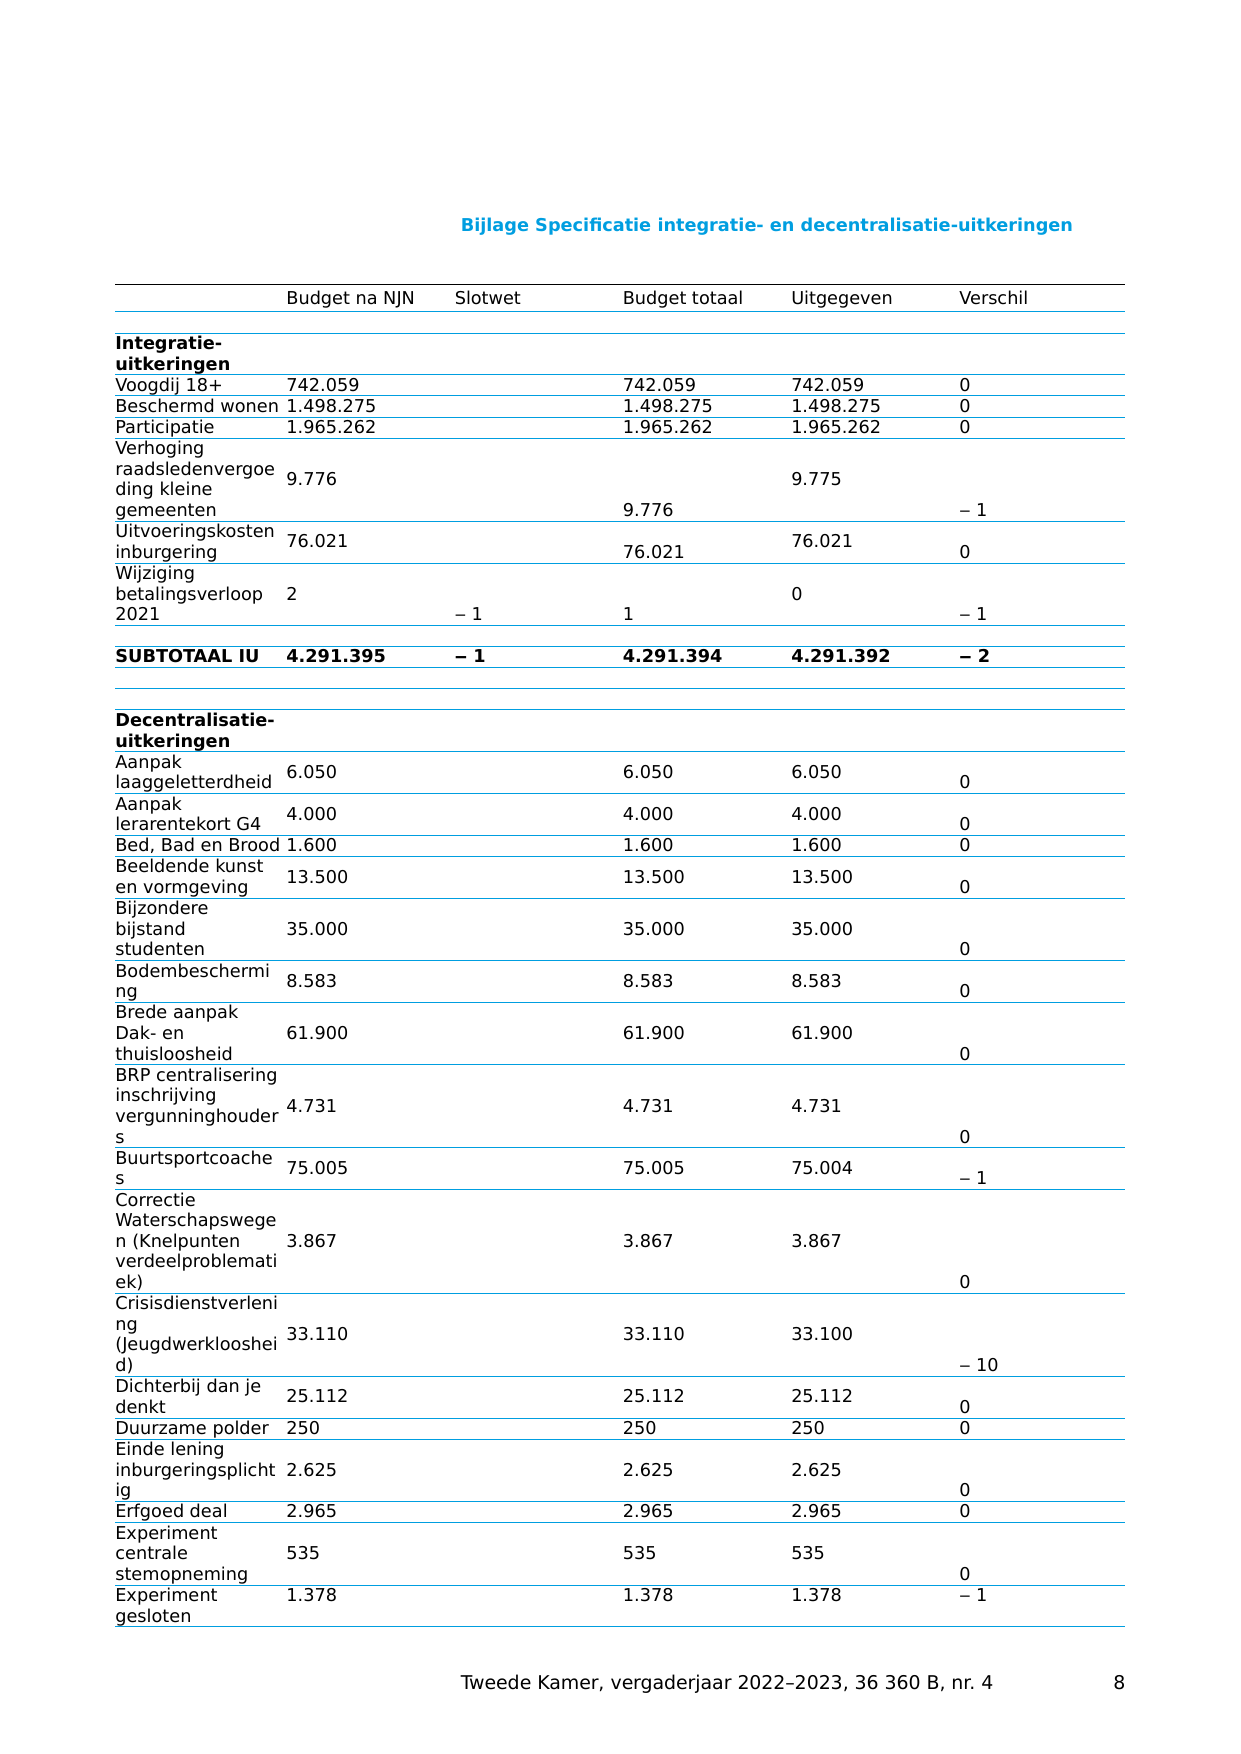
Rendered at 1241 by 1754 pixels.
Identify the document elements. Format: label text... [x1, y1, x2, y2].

table_cell [452, 1003, 620, 1064]
table_cell [956, 626, 1125, 646]
table_cell ‒ 1 [452, 564, 620, 625]
table_cell 535 [283, 1523, 452, 1584]
table_cell [452, 857, 620, 898]
table_cell 3.867 [283, 1190, 452, 1293]
table_cell [788, 689, 956, 709]
table_cell [452, 1440, 620, 1501]
table_cell 8.583 [788, 961, 956, 1002]
table_cell 25.112 [620, 1377, 788, 1417]
table_cell [452, 396, 620, 416]
table_cell [956, 710, 1125, 751]
table_cell [452, 899, 620, 960]
table_cell [452, 794, 620, 835]
table_cell Verhoging raadsledenvergoeding kleine gemeenten [115, 439, 283, 521]
table_cell 4.731 [283, 1065, 452, 1147]
table_cell ‒ 1 [956, 1148, 1125, 1189]
table_cell 2 [283, 564, 452, 625]
table_cell 2.965 [283, 1502, 452, 1522]
table_cell 3.867 [788, 1190, 956, 1293]
table_cell 4.291.395 [283, 647, 452, 667]
table_cell [452, 1148, 620, 1189]
table_cell 1.600 [620, 836, 788, 856]
table_cell [620, 334, 788, 374]
table_cell [452, 961, 620, 1002]
table_cell 35.000 [620, 899, 788, 960]
table_cell ‒ 2 [956, 647, 1125, 667]
table_cell [452, 418, 620, 438]
table_cell [956, 312, 1125, 332]
table_cell Erfgoed deal [115, 1502, 283, 1522]
table_cell SUBTOTAAL IU [115, 647, 283, 667]
table_cell 1.600 [283, 836, 452, 856]
table_cell [283, 312, 452, 332]
table_cell [452, 1190, 620, 1293]
table_cell 0 [956, 857, 1125, 898]
table_cell [956, 334, 1125, 374]
table_cell 0 [956, 1502, 1125, 1522]
table_cell 1.378 [620, 1586, 788, 1626]
table_cell 2.965 [788, 1502, 956, 1522]
table_cell 61.900 [620, 1003, 788, 1064]
table_cell [115, 312, 283, 332]
table_cell Budget totaal [620, 285, 788, 311]
table_cell 8.583 [283, 961, 452, 1002]
table_cell [283, 689, 452, 709]
table_cell 1.965.262 [620, 418, 788, 438]
table_cell [283, 626, 452, 646]
table_cell 0 [956, 794, 1125, 835]
table_cell [452, 375, 620, 395]
table_cell Uitvoeringskosten inburgering [115, 522, 283, 562]
table_cell Experiment centrale stemopneming [115, 1523, 283, 1584]
table_cell 0 [956, 1190, 1125, 1293]
table_cell 6.050 [620, 752, 788, 793]
table_cell [956, 668, 1125, 688]
table_cell 1.965.262 [283, 418, 452, 438]
table_cell 535 [620, 1523, 788, 1584]
table_cell 3.867 [620, 1190, 788, 1293]
table_cell [115, 285, 283, 311]
table_cell [452, 668, 620, 688]
table_cell ‒ 1 [956, 439, 1125, 521]
table_cell [452, 439, 620, 521]
table_cell 1 [620, 564, 788, 625]
table_cell 4.731 [620, 1065, 788, 1147]
table_cell Decentralisatie-uitkeringen [115, 710, 283, 751]
table_cell Beeldende kunst en vormgeving [115, 857, 283, 898]
table_cell Integratie-uitkeringen [115, 334, 283, 374]
table_cell Slotwet [452, 285, 620, 311]
table_cell BRP centralisering inschrijving vergunninghouders [115, 1065, 283, 1147]
table_cell [452, 522, 620, 562]
table_cell 4.000 [620, 794, 788, 835]
table_cell 8.583 [620, 961, 788, 1002]
table_cell [283, 334, 452, 374]
table_cell [452, 626, 620, 646]
table_cell Correctie Waterschapswegen (Knelpunten verdeelproblematiek) [115, 1190, 283, 1293]
table_cell ‒ 1 [956, 564, 1125, 625]
table_cell [788, 668, 956, 688]
table_cell Experiment gesloten [115, 1586, 283, 1626]
table_cell Budget na NJN [283, 285, 452, 311]
table_cell [452, 752, 620, 793]
table_cell 61.900 [283, 1003, 452, 1064]
table_cell 0 [956, 1440, 1125, 1501]
table_cell 742.059 [620, 375, 788, 395]
table_cell ‒ 10 [956, 1294, 1125, 1376]
table_cell 13.500 [788, 857, 956, 898]
table_cell [452, 1065, 620, 1147]
table_cell 0 [956, 961, 1125, 1002]
table_cell Crisisdienstverlening (Jeugdwerkloosheid) [115, 1294, 283, 1376]
table_cell [283, 668, 452, 688]
table_cell 0 [956, 1523, 1125, 1584]
table_cell [788, 710, 956, 751]
table_cell [452, 836, 620, 856]
table_header Tabel 3 Specificatie integratie- en decentralisatie-uitkeringen gemeentefonds 2022 (bedragen x € 1.000) [115, 259, 1125, 284]
table_cell 0 [956, 899, 1125, 960]
table_cell 0 [956, 752, 1125, 793]
table_cell [620, 689, 788, 709]
table_cell [452, 1294, 620, 1376]
table_cell 61.900 [788, 1003, 956, 1064]
table_cell Bed, Bad en Brood [115, 836, 283, 856]
table_cell Einde lening inburgeringsplichtig [115, 1440, 283, 1501]
table_cell 33.110 [620, 1294, 788, 1376]
table_cell [788, 626, 956, 646]
table_cell 9.776 [620, 439, 788, 521]
table_cell 1.498.275 [620, 396, 788, 416]
table_cell 6.050 [283, 752, 452, 793]
table_cell ‒ 1 [452, 647, 620, 667]
table_cell ‒ 1 [956, 1586, 1125, 1626]
table_cell [115, 668, 283, 688]
table_cell Verschil [956, 285, 1125, 311]
table_cell 35.000 [788, 899, 956, 960]
table_cell 250 [788, 1419, 956, 1438]
table_cell 75.005 [620, 1148, 788, 1189]
table_cell [452, 334, 620, 374]
table_cell 35.000 [283, 899, 452, 960]
table_cell Voogdij 18+ [115, 375, 283, 395]
table_cell 76.021 [788, 522, 956, 562]
table_cell 6.050 [788, 752, 956, 793]
table_cell [452, 1419, 620, 1438]
table_cell 250 [620, 1419, 788, 1438]
table_cell Bijzondere bijstand studenten [115, 899, 283, 960]
table_cell [115, 689, 283, 709]
table_cell Wijziging betalingsverloop 2021 [115, 564, 283, 625]
table_cell 742.059 [788, 375, 956, 395]
table_cell 1.378 [283, 1586, 452, 1626]
table_cell 0 [956, 522, 1125, 562]
table_cell 0 [956, 1377, 1125, 1417]
table_cell 13.500 [283, 857, 452, 898]
table_cell 1.965.262 [788, 418, 956, 438]
table_cell 9.776 [283, 439, 452, 521]
table_cell [452, 1502, 620, 1522]
table_cell 742.059 [283, 375, 452, 395]
table_cell 1.498.275 [283, 396, 452, 416]
table_cell 13.500 [620, 857, 788, 898]
table_cell Aanpak lerarentekort G4 [115, 794, 283, 835]
table_cell [620, 312, 788, 332]
table_cell [788, 334, 956, 374]
table_cell [620, 710, 788, 751]
title Bijlage Specificatie integratie- en decentralisatie-uitkeringen [461, 213, 1125, 236]
table_cell 0 [956, 836, 1125, 856]
table_cell 0 [956, 396, 1125, 416]
table_cell 1.498.275 [788, 396, 956, 416]
table_cell 33.100 [788, 1294, 956, 1376]
table_cell [956, 689, 1125, 709]
table_cell 75.004 [788, 1148, 956, 1189]
table_cell [620, 626, 788, 646]
table_cell 2.625 [283, 1440, 452, 1501]
table_cell 0 [956, 1065, 1125, 1147]
table_cell 25.112 [283, 1377, 452, 1417]
table_cell [452, 1523, 620, 1584]
table_cell 9.775 [788, 439, 956, 521]
table_cell 25.112 [788, 1377, 956, 1417]
table_cell 76.021 [283, 522, 452, 562]
table_cell [620, 668, 788, 688]
table_cell Uitgegeven [788, 285, 956, 311]
table_cell 0 [956, 375, 1125, 395]
table_cell [452, 312, 620, 332]
table_cell [452, 1586, 620, 1626]
table_cell [115, 626, 283, 646]
table_cell Buurtsportcoaches [115, 1148, 283, 1189]
table_cell 0 [956, 1419, 1125, 1438]
table_cell [452, 689, 620, 709]
table_cell 2.965 [620, 1502, 788, 1522]
table_cell 1.600 [788, 836, 956, 856]
table_cell 0 [956, 418, 1125, 438]
table_cell Aanpak laaggeletterdheid [115, 752, 283, 793]
table_cell 2.625 [788, 1440, 956, 1501]
table_cell 0 [788, 564, 956, 625]
table_cell Participatie [115, 418, 283, 438]
table_cell 535 [788, 1523, 956, 1584]
table_cell [452, 710, 620, 751]
table_cell Bodembescherming [115, 961, 283, 1002]
table_cell Duurzame polder [115, 1419, 283, 1438]
table_cell 4.000 [788, 794, 956, 835]
table_cell [788, 312, 956, 332]
table_cell [283, 710, 452, 751]
table_cell Brede aanpak Dak- en thuisloosheid [115, 1003, 283, 1064]
table_cell 4.000 [283, 794, 452, 835]
table_cell 0 [956, 1003, 1125, 1064]
table_cell 4.291.394 [620, 647, 788, 667]
table_cell [452, 1377, 620, 1417]
table_cell 33.110 [283, 1294, 452, 1376]
table_cell 1.378 [788, 1586, 956, 1626]
table_cell 4.731 [788, 1065, 956, 1147]
table_cell 250 [283, 1419, 452, 1438]
table_cell 76.021 [620, 522, 788, 562]
table_cell Beschermd wonen [115, 396, 283, 416]
table_cell 2.625 [620, 1440, 788, 1501]
table_cell 4.291.392 [788, 647, 956, 667]
table_cell 75.005 [283, 1148, 452, 1189]
table_cell Dichterbij dan je denkt [115, 1377, 283, 1417]
